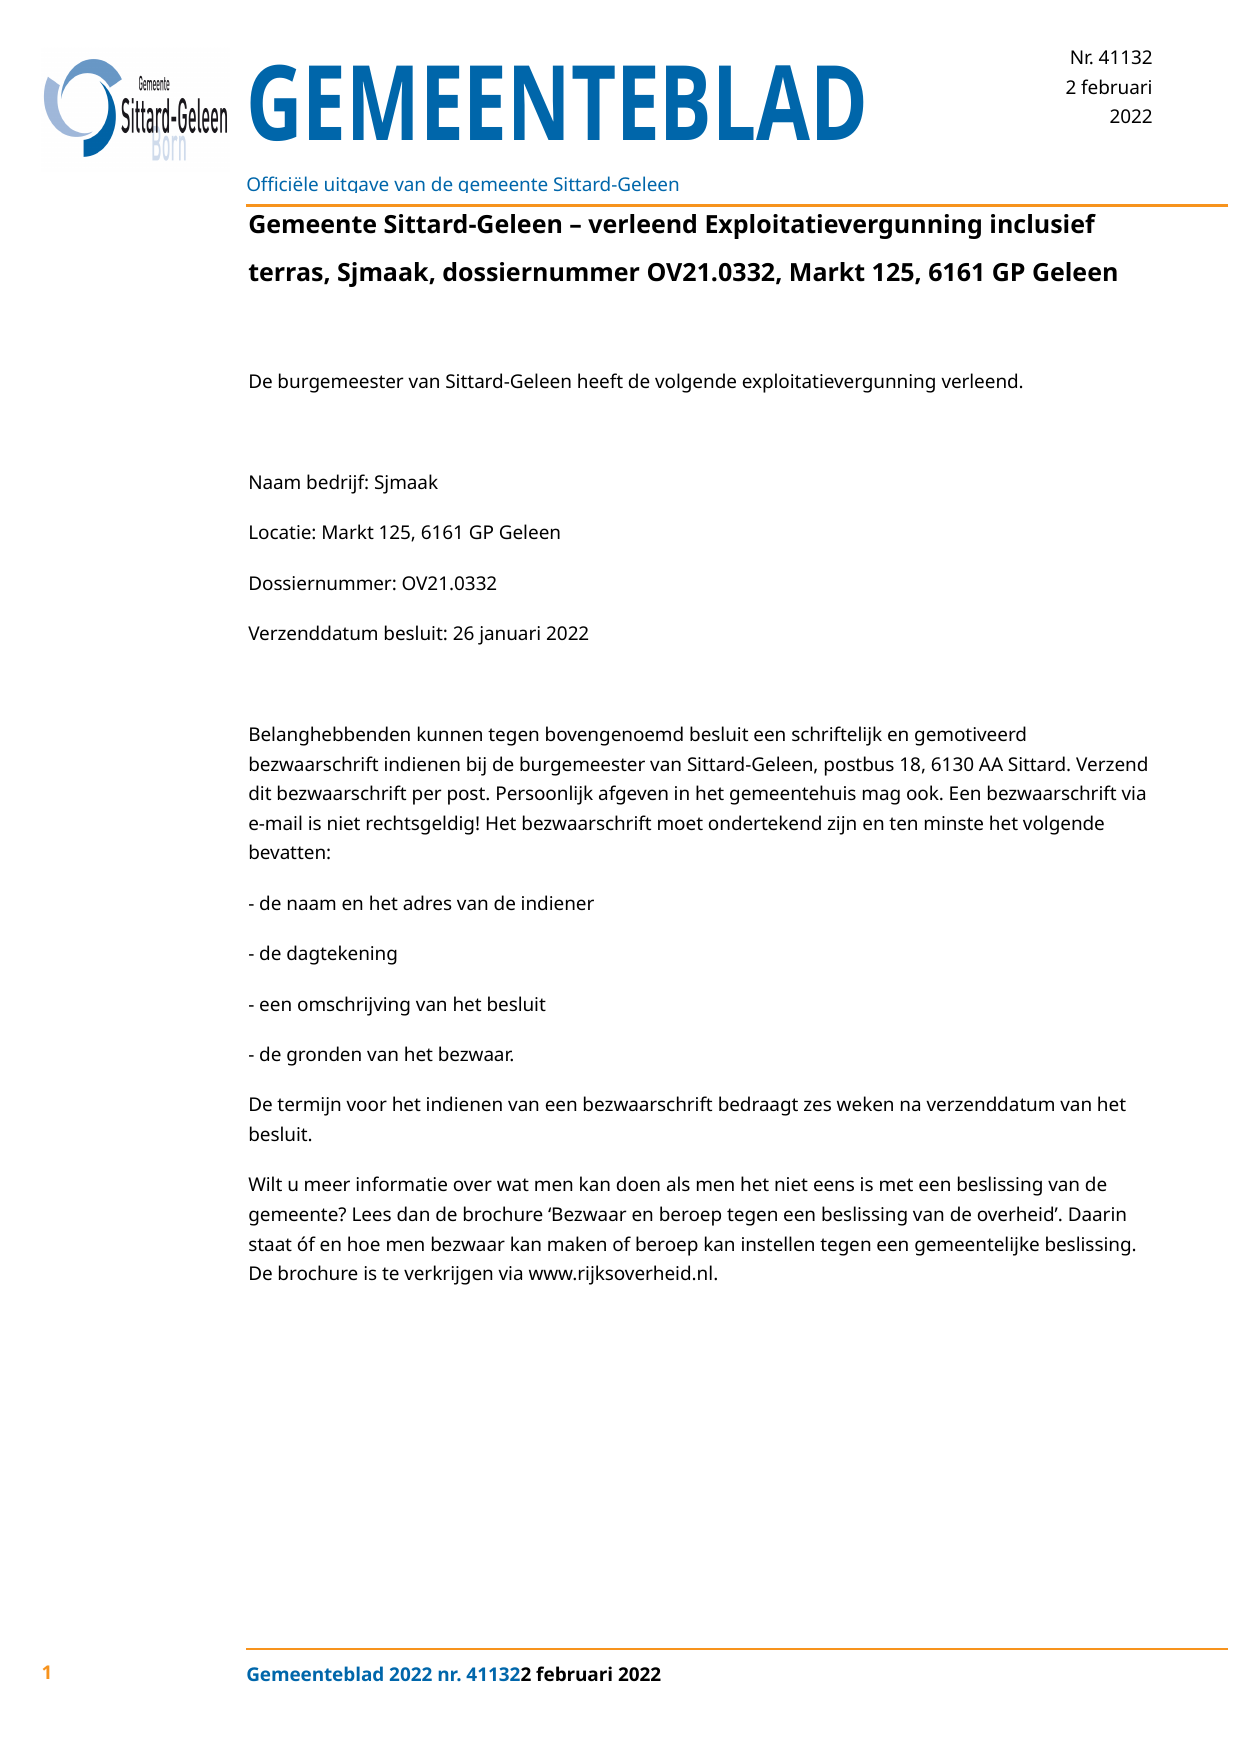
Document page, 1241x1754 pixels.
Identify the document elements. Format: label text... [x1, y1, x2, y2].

text Dossiernummer: OV21.0332 [248, 570, 1152, 596]
text - de dagtekening [248, 940, 1152, 966]
text Verzenddatum besluit: 26 januari 2022 [248, 620, 1152, 646]
text De termijn voor het indienen van een bezwaarschrift bedraagt zes weken na verzenddatum van het besluit. [248, 1092, 1152, 1147]
text Wilt u meer informatie over wat men kan doen als men het niet eens is met een beslissing van de gemeente? Lees dan de brochure ‘Bezwaar en beroep tegen een beslissing van de overheid’. Daarin staat óf en hoe men bezwaar kan maken of beroep kan instellen tegen een gemeentelijke beslissing. De brochure is te verkrijgen via www.rijksoverheid.nl. [248, 1172, 1152, 1286]
text - een omschrijving van het besluit [248, 991, 1152, 1017]
text Locatie: Markt 125, 6161 GP Geleen [248, 519, 1152, 545]
text Naam bedrijf: Sjmaak [248, 469, 1152, 495]
text - de naam en het adres van de indiener [248, 890, 1152, 916]
text Gemeente Sittard-Geleen – verleend Exploitatievergunning inclusief terras, Sjmaak, dossiernummer OV21.0332, Markt 125, 6161 GP Geleen [248, 207, 1152, 288]
text - de gronden van het bezwaar. [248, 1041, 1152, 1067]
picture [41, 47, 231, 172]
text De burgemeester van Sittard-Geleen heeft de volgende exploitatievergunning verleend. [248, 368, 1152, 394]
text Belanghebbenden kunnen tegen bovengenoemd besluit een schriftelijk en gemotiveerd bezwaarschrift indienen bij de burgemeester van Sittard-Geleen, postbus 18, 6130 AA Sittard. Verzend dit bezwaarschrift per post. Persoonlijk afgeven in het gemeentehuis mag ook. Een bezwaarschrift via e-mail is niet rechtsgeldig! Het bezwaarschrift moet ondertekend zijn en ten minste het volgende bevatten: [248, 721, 1152, 865]
